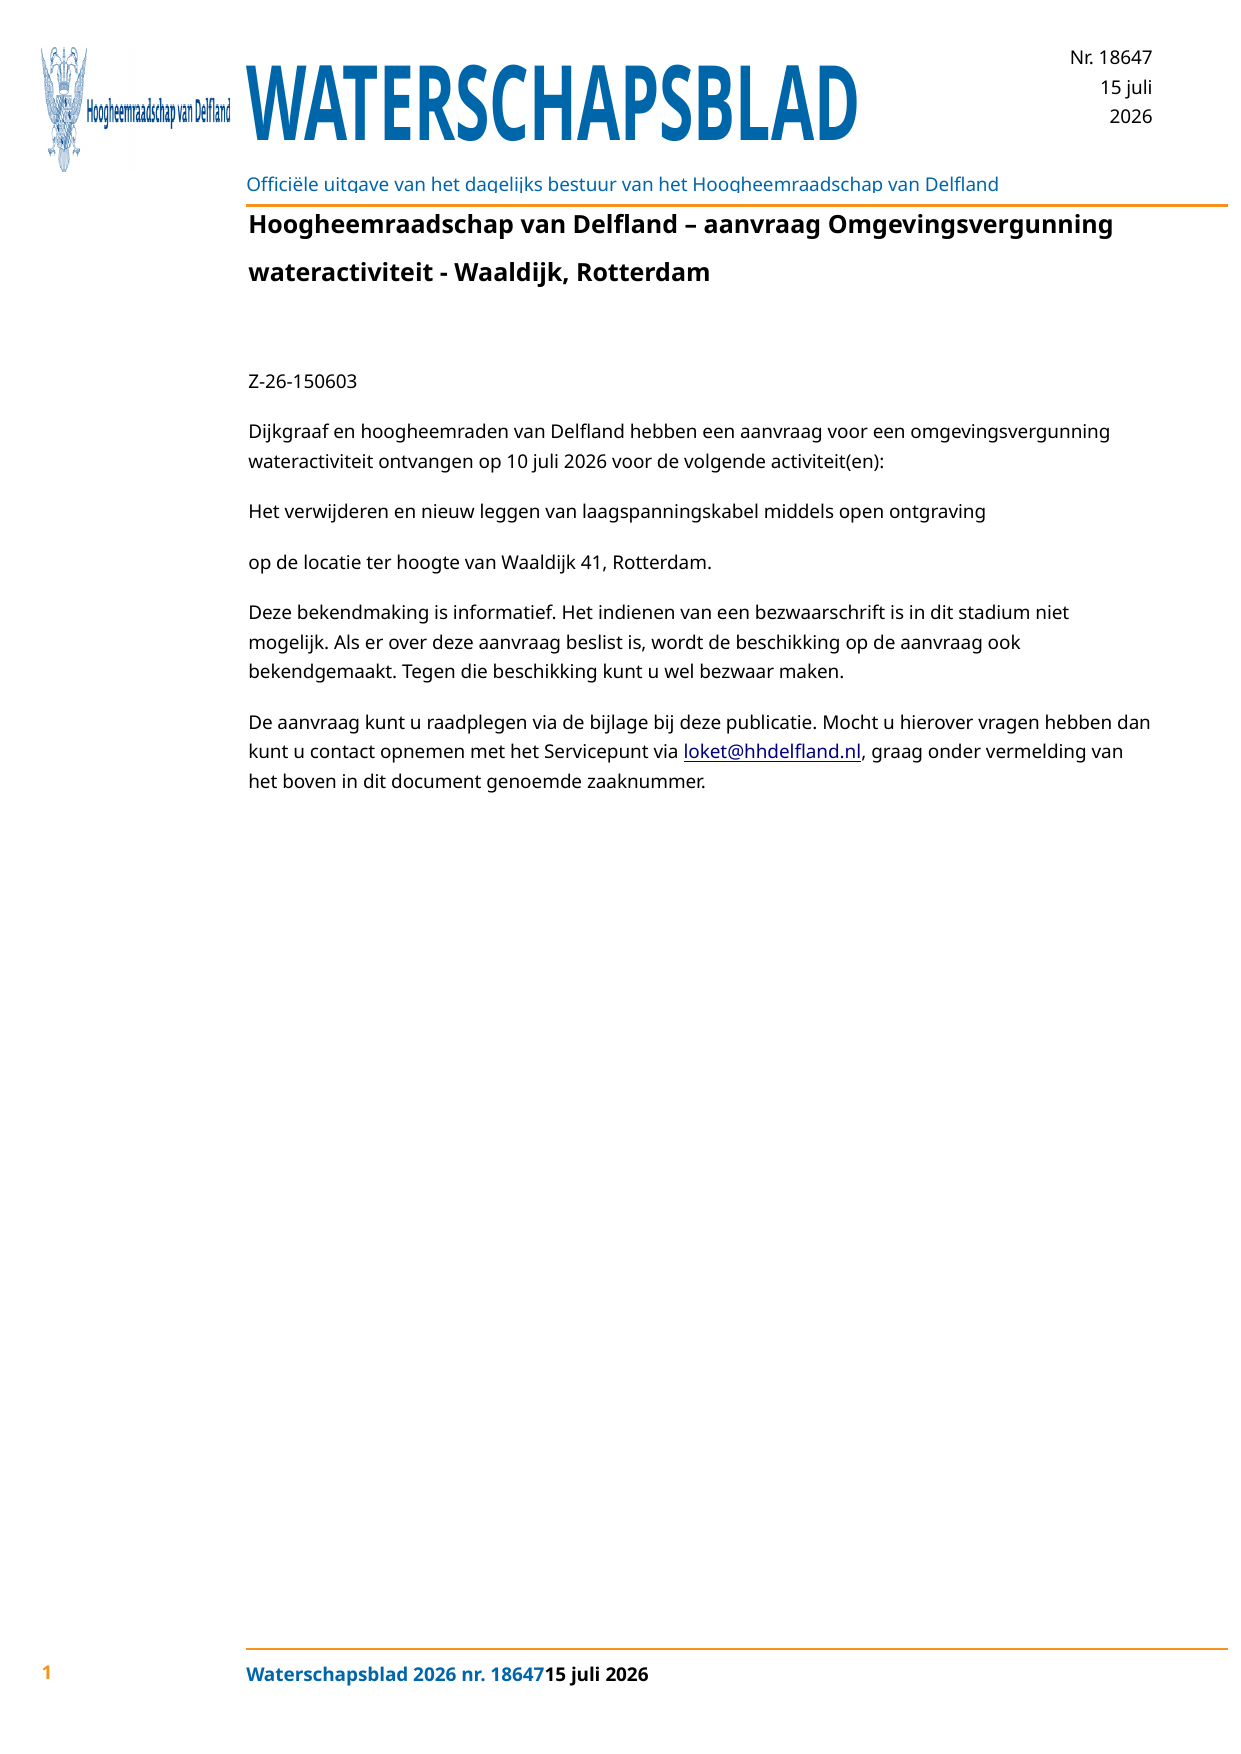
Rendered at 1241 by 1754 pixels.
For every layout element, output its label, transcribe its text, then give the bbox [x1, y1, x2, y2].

text Z-26-150603 [248, 368, 1152, 394]
text Deze bekendmaking is informatief. Het indienen van een bezwaarschrift is in dit stadium niet mogelijk. Als er over deze aanvraag beslist is, wordt de beschikking op de aanvraag ook bekendgemaakt. Tegen die beschikking kunt u wel bezwaar maken. [248, 599, 1152, 684]
text Het verwijderen en nieuw leggen van laagspanningskabel middels open ontgraving [248, 499, 1152, 524]
text op de locatie ter hoogte van Waaldijk 41, Rotterdam. [248, 549, 1152, 575]
text Hoogheemraadschap van Delfland – aanvraag Omgevingsvergunning wateractiviteit - Waaldijk, Rotterdam [248, 207, 1152, 288]
text Dijkgraaf en hoogheemraden van Delfland hebben een aanvraag voor een omgevingsvergunning wateractiviteit ontvangen op 10 juli 2026 voor de volgende activiteit(en): [248, 419, 1152, 474]
picture [41, 47, 231, 172]
text De aanvraag kunt u raadplegen via de bijlage bij deze publicatie. Mocht u hierover vragen hebben dan kunt u contact opnemen met het Servicepunt via loket@hhdelfland.nl, graag onder vermelding van het boven in dit document genoemde zaaknummer. [248, 709, 1152, 794]
